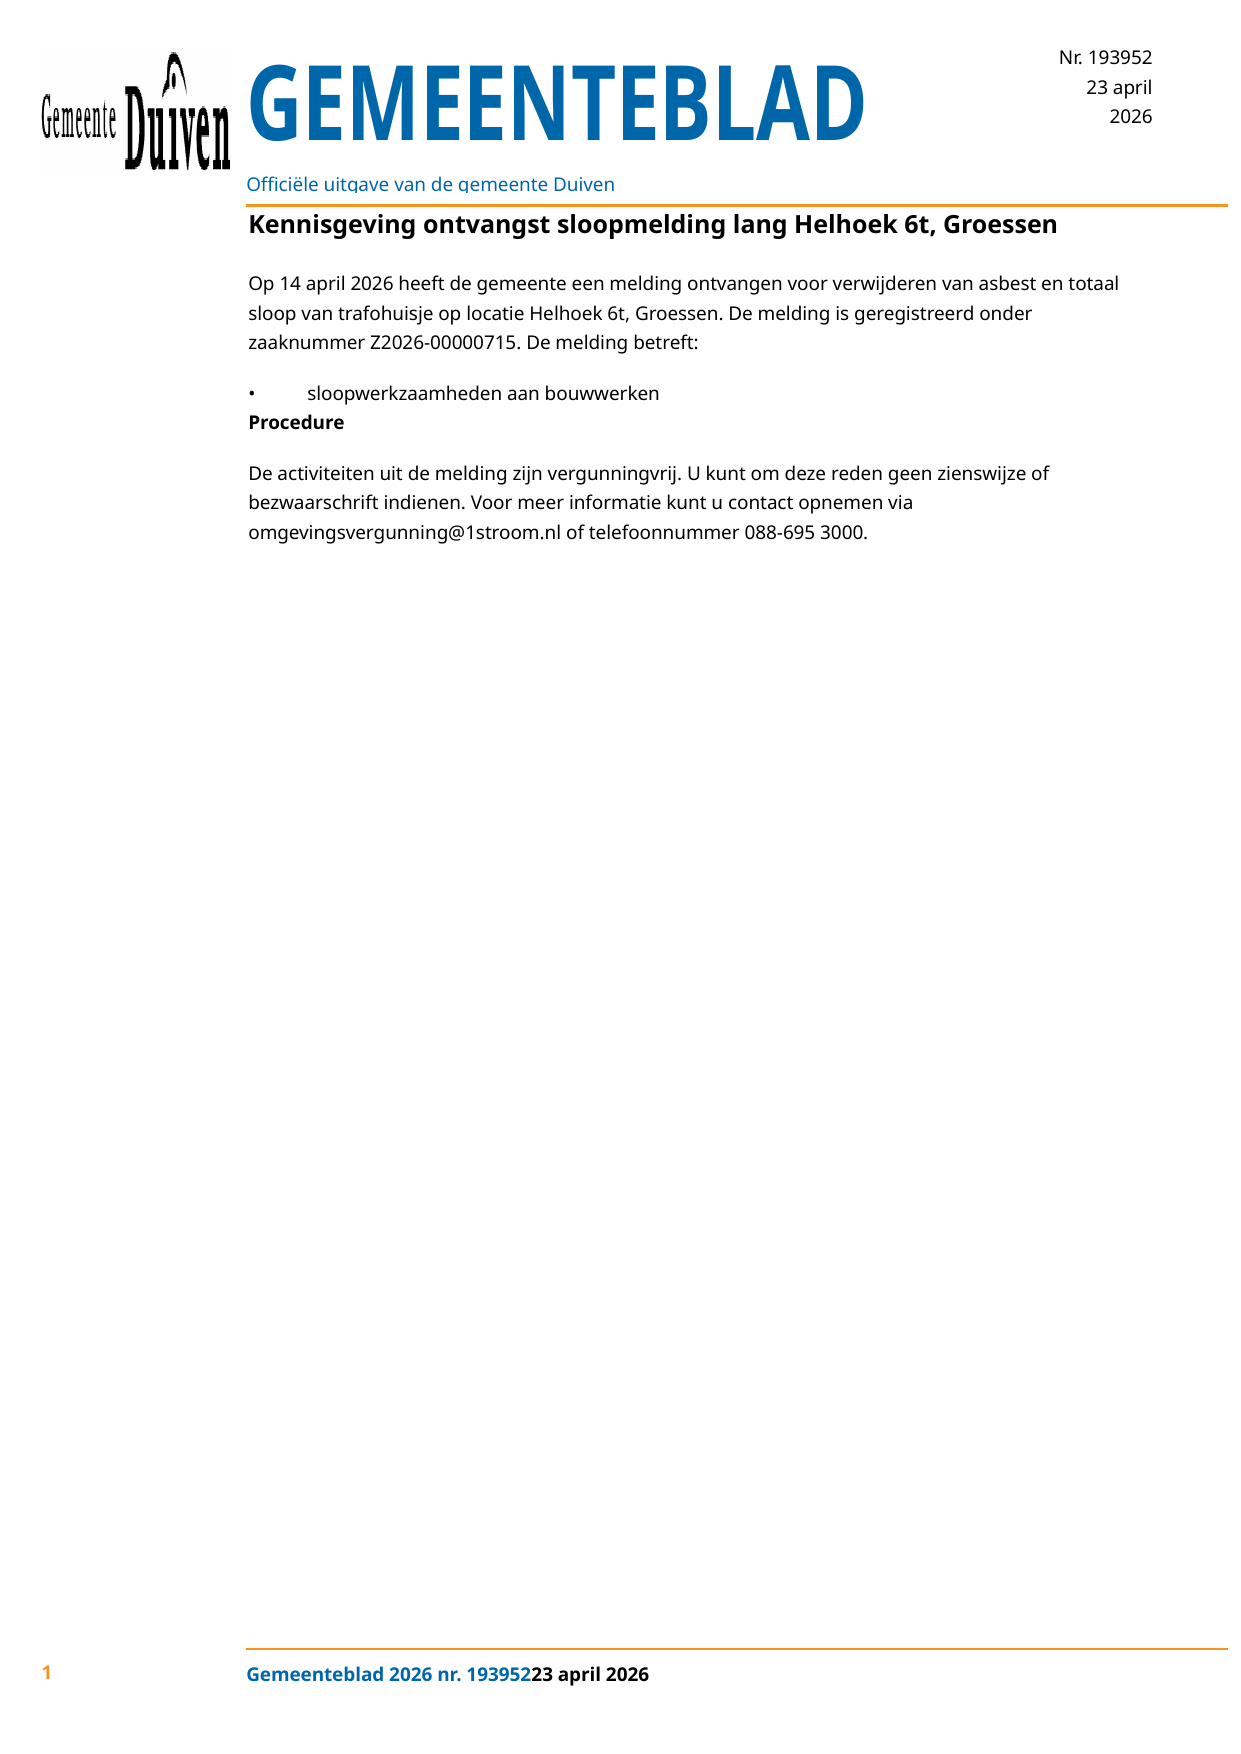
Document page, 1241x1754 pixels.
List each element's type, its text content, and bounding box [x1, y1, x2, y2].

text De activiteiten uit de melding zijn vergunningvrij. U kunt om deze reden geen zienswijze of bezwaarschrift indienen. Voor meer informatie kunt u contact opnemen via omgevingsvergunning@1stroom.nl of telefoonnummer 088-695 3000. [248, 460, 1152, 545]
picture [41, 47, 231, 172]
text Procedure [248, 409, 1152, 435]
text Op 14 april 2026 heeft de gemeente een melding ontvangen voor verwijderen van asbest en totaal sloop van trafohuisje op locatie Helhoek 6t, Groessen. De melding is geregistreerd onder zaaknummer Z2026-00000715. De melding betreft: [248, 270, 1152, 355]
text Kennisgeving ontvangst sloopmelding lang Helhoek 6t, Groessen [248, 207, 1152, 241]
list sloopwerkzaamheden aan bouwwerken [248, 380, 1152, 406]
